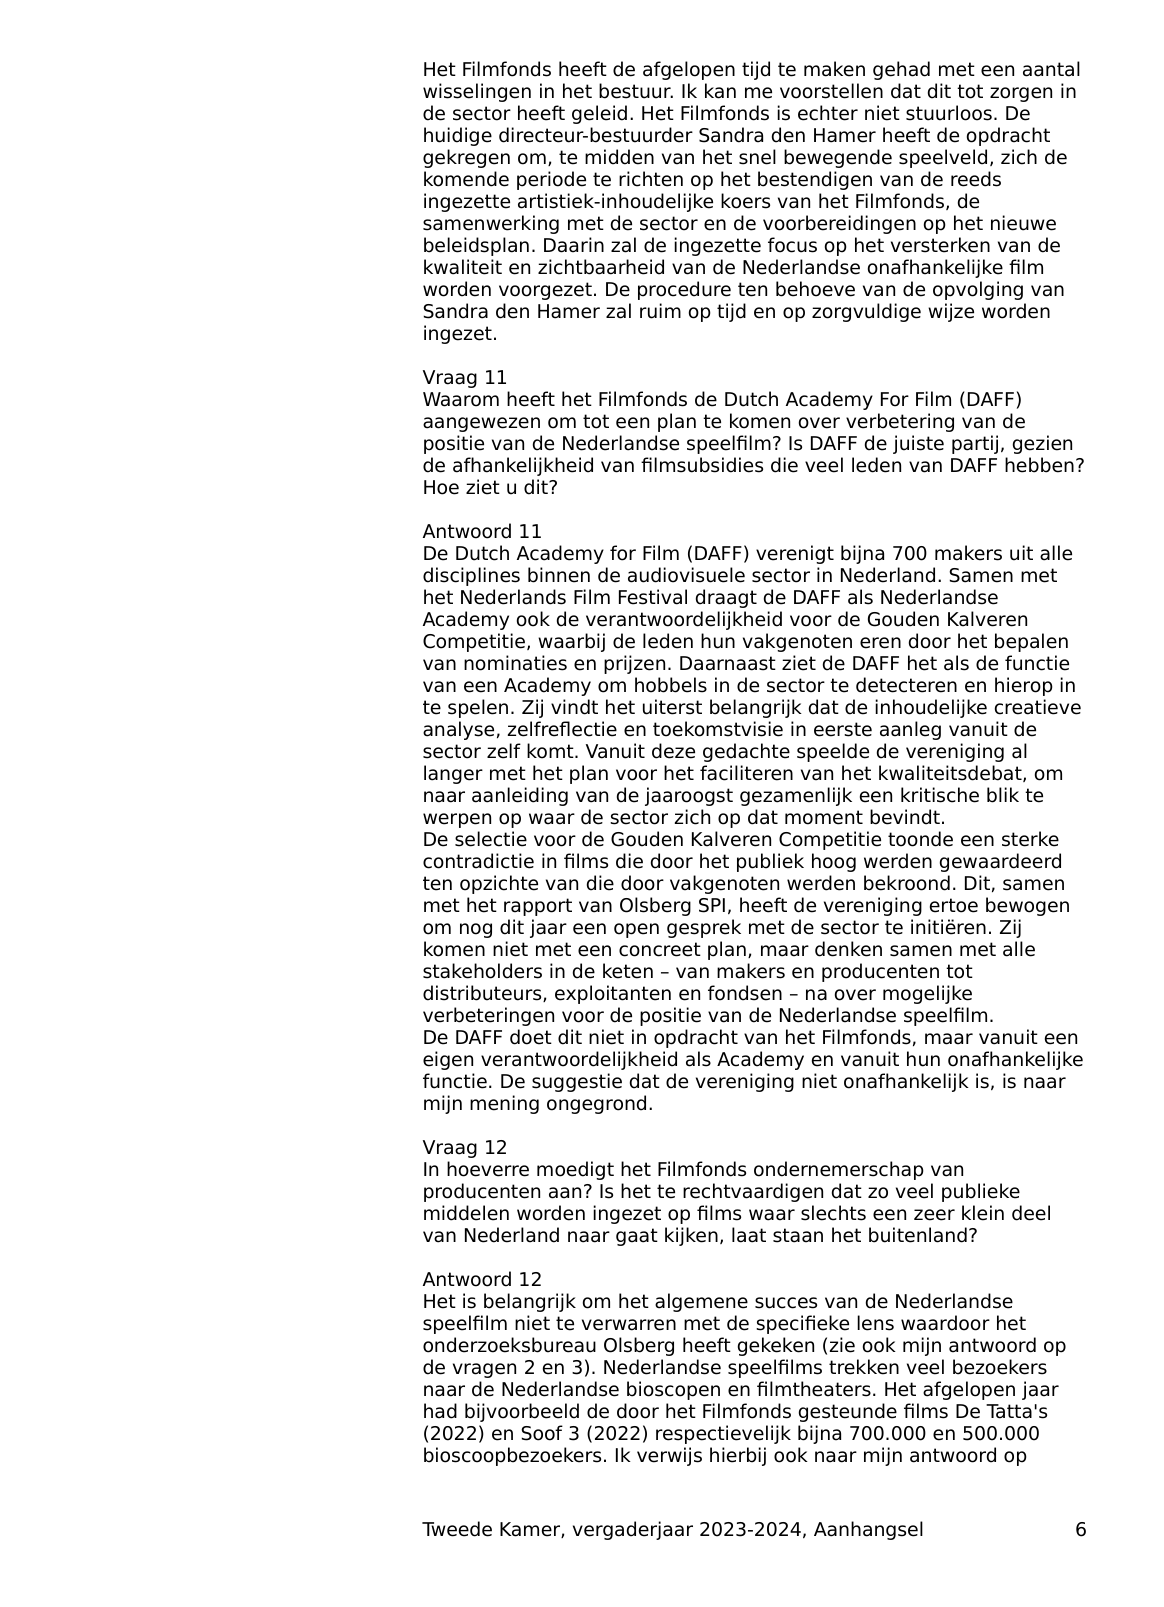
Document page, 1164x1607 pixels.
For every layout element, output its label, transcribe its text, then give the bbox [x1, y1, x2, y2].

text Vraag 11 [422, 367, 1087, 389]
text Het Filmfonds heeft de afgelopen tijd te maken gehad met een aantal wisselingen in het bestuur. Ik kan me voorstellen dat dit tot zorgen in de sector heeft geleid. Het Filmfonds is echter niet stuurloos. De huidige directeur-bestuurder Sandra den Hamer heeft de opdracht gekregen om, te midden van het snel bewegende speelveld, zich de komende periode te richten op het bestendigen van de reeds ingezette artistiek-inhoudelijke koers van het Filmfonds, de samenwerking met de sector en de voorbereidingen op het nieuwe beleidsplan. Daarin zal de ingezette focus op het versterken van de kwaliteit en zichtbaarheid van de Nederlandse onafhankelijke film worden voorgezet. De procedure ten behoeve van de opvolging van Sandra den Hamer zal ruim op tijd en op zorgvuldige wijze worden ingezet. [422, 59, 1087, 345]
text Antwoord 12 [422, 1269, 1087, 1291]
text Waarom heeft het Filmfonds de Dutch Academy For Film (DAFF) aangewezen om tot een plan te komen over verbetering van de positie van de Nederlandse speelfilm? Is DAFF de juiste partij, gezien de afhankelijkheid van filmsubsidies die veel leden van DAFF hebben? Hoe ziet u dit? [422, 389, 1087, 499]
text De Dutch Academy for Film (DAFF) verenigt bijna 700 makers uit alle disciplines binnen de audiovisuele sector in Nederland. Samen met het Nederlands Film Festival draagt de DAFF als Nederlandse Academy ook de verantwoordelijkheid voor de Gouden Kalveren Competitie, waarbij de leden hun vakgenoten eren door het bepalen van nominaties en prijzen. Daarnaast ziet de DAFF het als de functie van een Academy om hobbels in de sector te detecteren en hierop in te spelen. Zij vindt het uiterst belangrijk dat de inhoudelijke creatieve analyse, zelfreflectie en toekomstvisie in eerste aanleg vanuit de sector zelf komt. Vanuit deze gedachte speelde de vereniging al langer met het plan voor het faciliteren van het kwaliteitsdebat, om naar aanleiding van de jaaroogst gezamenlijk een kritische blik te werpen op waar de sector zich op dat moment bevindt. [422, 543, 1087, 829]
text In hoeverre moedigt het Filmfonds ondernemerschap van producenten aan? Is het te rechtvaardigen dat zo veel publieke middelen worden ingezet op films waar slechts een zeer klein deel van Nederland naar gaat kijken, laat staan het buitenland? [422, 1159, 1087, 1247]
text De selectie voor de Gouden Kalveren Competitie toonde een sterke contradictie in films die door het publiek hoog werden gewaardeerd ten opzichte van die door vakgenoten werden bekroond. Dit, samen met het rapport van Olsberg SPI, heeft de vereniging ertoe bewogen om nog dit jaar een open gesprek met de sector te initiëren. Zij komen niet met een concreet plan, maar denken samen met alle stakeholders in de keten – van makers en producenten tot distributeurs, exploitanten en fondsen – na over mogelijke verbeteringen voor de positie van de Nederlandse speelfilm. [422, 829, 1087, 1027]
text Vraag 12 [422, 1137, 1087, 1159]
text Het is belangrijk om het algemene succes van de Nederlandse speelfilm niet te verwarren met de specifieke lens waardoor het onderzoeksbureau Olsberg heeft gekeken (zie ook mijn antwoord op de vragen 2 en 3). Nederlandse speelfilms trekken veel bezoekers naar de Nederlandse bioscopen en filmtheaters. Het afgelopen jaar had bijvoorbeeld de door het Filmfonds gesteunde films De Tatta's (2022) en Soof 3 (2022) respectievelijk bijna 700.000 en 500.000 bioscoopbezoekers. Ik verwijs hierbij ook naar mijn antwoord op [422, 1291, 1087, 1467]
text De DAFF doet dit niet in opdracht van het Filmfonds, maar vanuit een eigen verantwoordelijkheid als Academy en vanuit hun onafhankelijke functie. De suggestie dat de vereniging niet onafhankelijk is, is naar mijn mening ongegrond. [422, 1027, 1087, 1114]
text Antwoord 11 [422, 521, 1087, 543]
